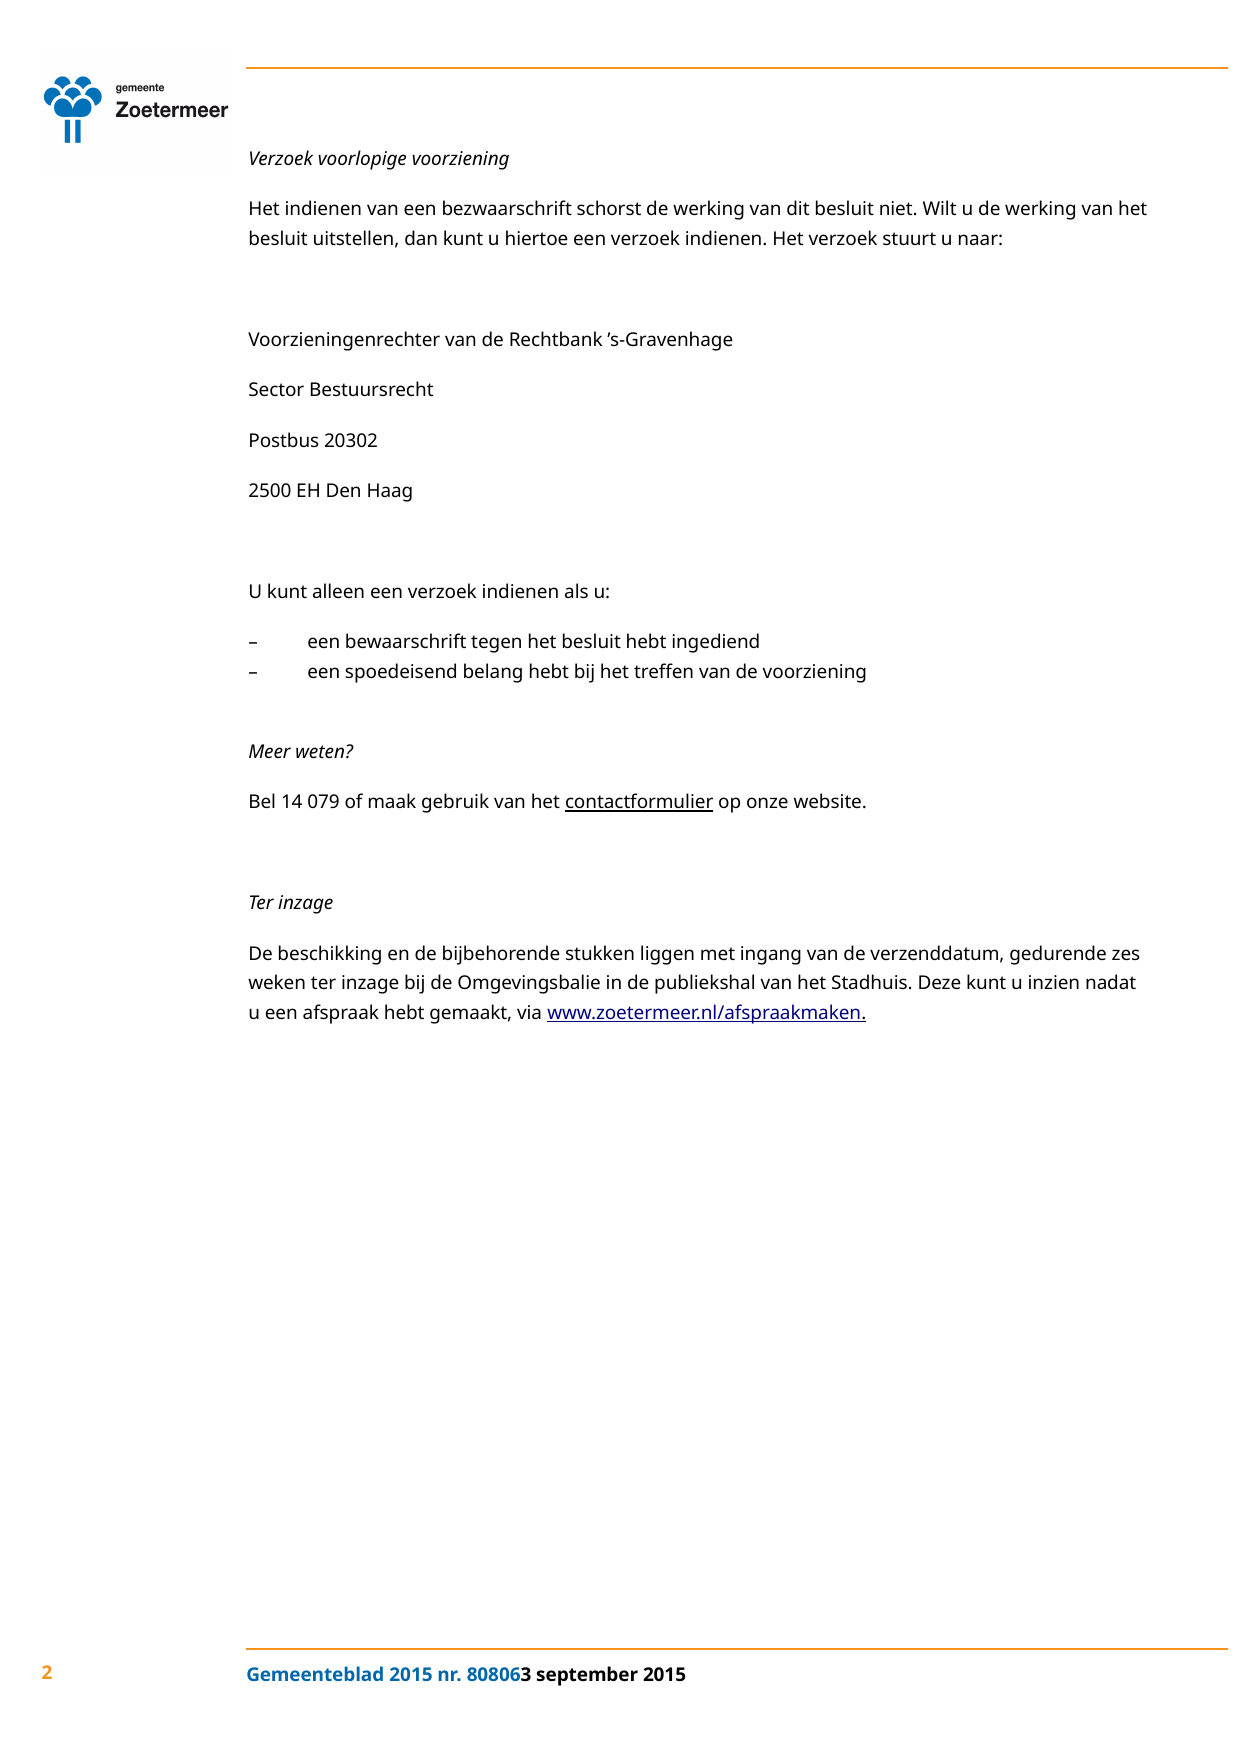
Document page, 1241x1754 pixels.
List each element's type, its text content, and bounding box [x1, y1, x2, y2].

text Sector Bestuursrecht [248, 376, 1152, 402]
text U kunt alleen een verzoek indienen als u: [248, 578, 1152, 604]
text 2500 EH Den Haag [248, 477, 1152, 503]
text Voorzieningenrechter van de Rechtbank ’s-Gravenhage [248, 326, 1152, 352]
text Meer weten? [248, 738, 1152, 764]
list een bewaarschrift tegen het besluit hebt ingediend [248, 628, 1152, 654]
text Het indienen van een bezwaarschrift schorst de werking van dit besluit niet. Wilt u de werking van het besluit uitstellen, dan kunt u hiertoe een verzoek indienen. Het verzoek stuurt u naar: [248, 196, 1152, 251]
picture [41, 47, 231, 172]
text Ter inzage [248, 889, 1152, 915]
text Verzoek voorlopige voorziening [248, 145, 1152, 171]
list een spoedeisend belang hebt bij het treffen van de voorziening [248, 658, 1152, 684]
text Bel 14 079 of maak gebruik van het contactformulier op onze website. [248, 788, 1152, 814]
text Postbus 20302 [248, 427, 1152, 453]
text De beschikking en de bijbehorende stukken liggen met ingang van de verzenddatum, gedurende zes weken ter inzage bij de Omgevingsbalie in de publiekshal van het Stadhuis. Deze kunt u inzien nadat u een afspraak hebt gemaakt, via www.zoetermeer.nl/afspraakmaken. [248, 940, 1152, 1025]
